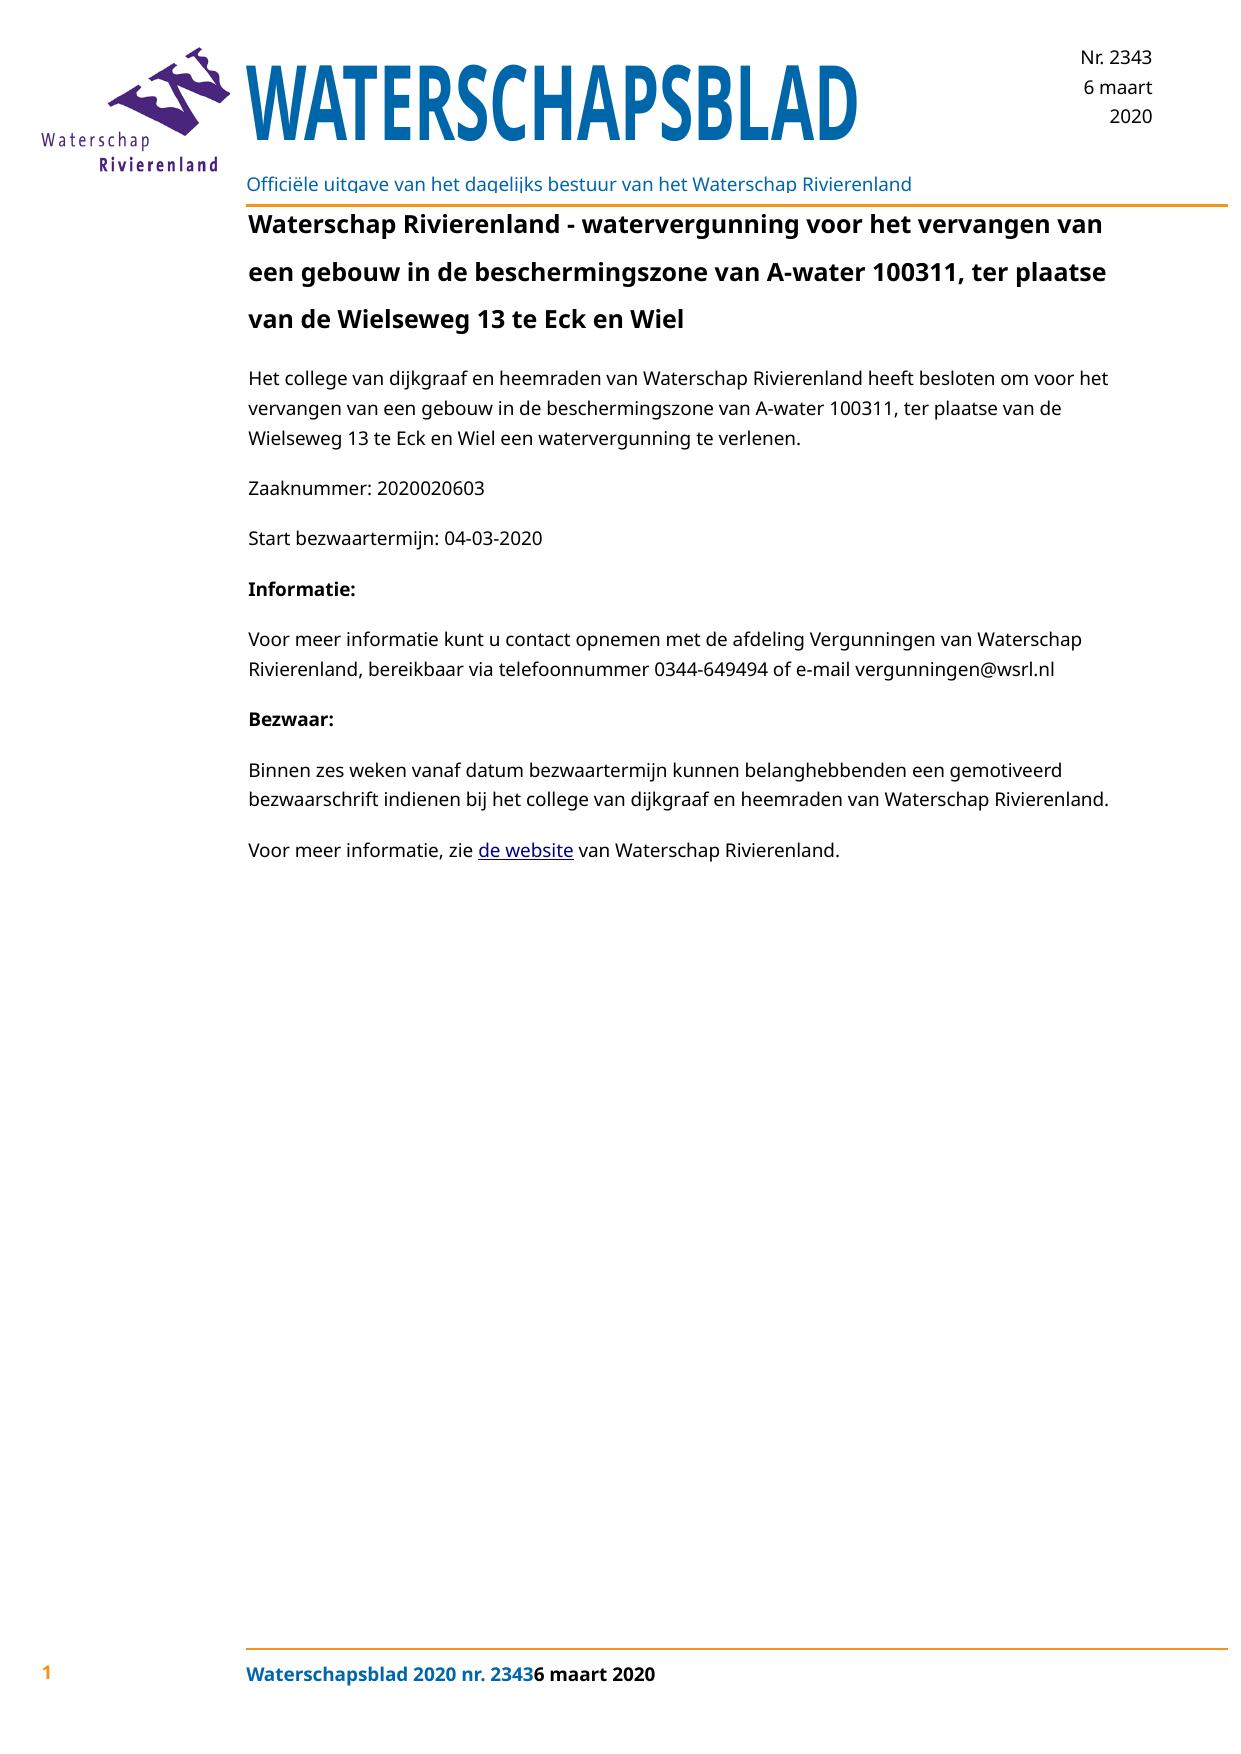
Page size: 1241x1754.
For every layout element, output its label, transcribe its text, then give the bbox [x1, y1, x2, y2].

text Informatie: [248, 576, 1152, 602]
text Het college van dijkgraaf en heemraden van Waterschap Rivierenland heeft besloten om voor het vervangen van een gebouw in de beschermingszone van A-water 100311, ter plaatse van de Wielseweg 13 te Eck en Wiel een watervergunning te verlenen. [248, 366, 1152, 450]
text Zaaknummer: 2020020603 [248, 475, 1152, 501]
text Binnen zes weken vanaf datum bezwaartermijn kunnen belanghebbenden een gemotiveerd bezwaarschrift indienen bij het college van dijkgraaf en heemraden van Waterschap Rivierenland. [248, 757, 1152, 812]
text Waterschap Rivierenland - watervergunning voor het vervangen van een gebouw in de beschermingszone van A-water 100311, ter plaatse van de Wielseweg 13 te Eck en Wiel [248, 207, 1152, 336]
picture [41, 47, 231, 172]
text Bezwaar: [248, 706, 1152, 732]
text Voor meer informatie kunt u contact opnemen met de afdeling Vergunningen van Waterschap Rivierenland, bereikbaar via telefoonnummer 0344-649494 of e-mail vergunningen@wsrl.nl [248, 626, 1152, 682]
text Start bezwaartermijn: 04-03-2020 [248, 526, 1152, 551]
text Voor meer informatie, zie de website van Waterschap Rivierenland. [248, 837, 1152, 862]
